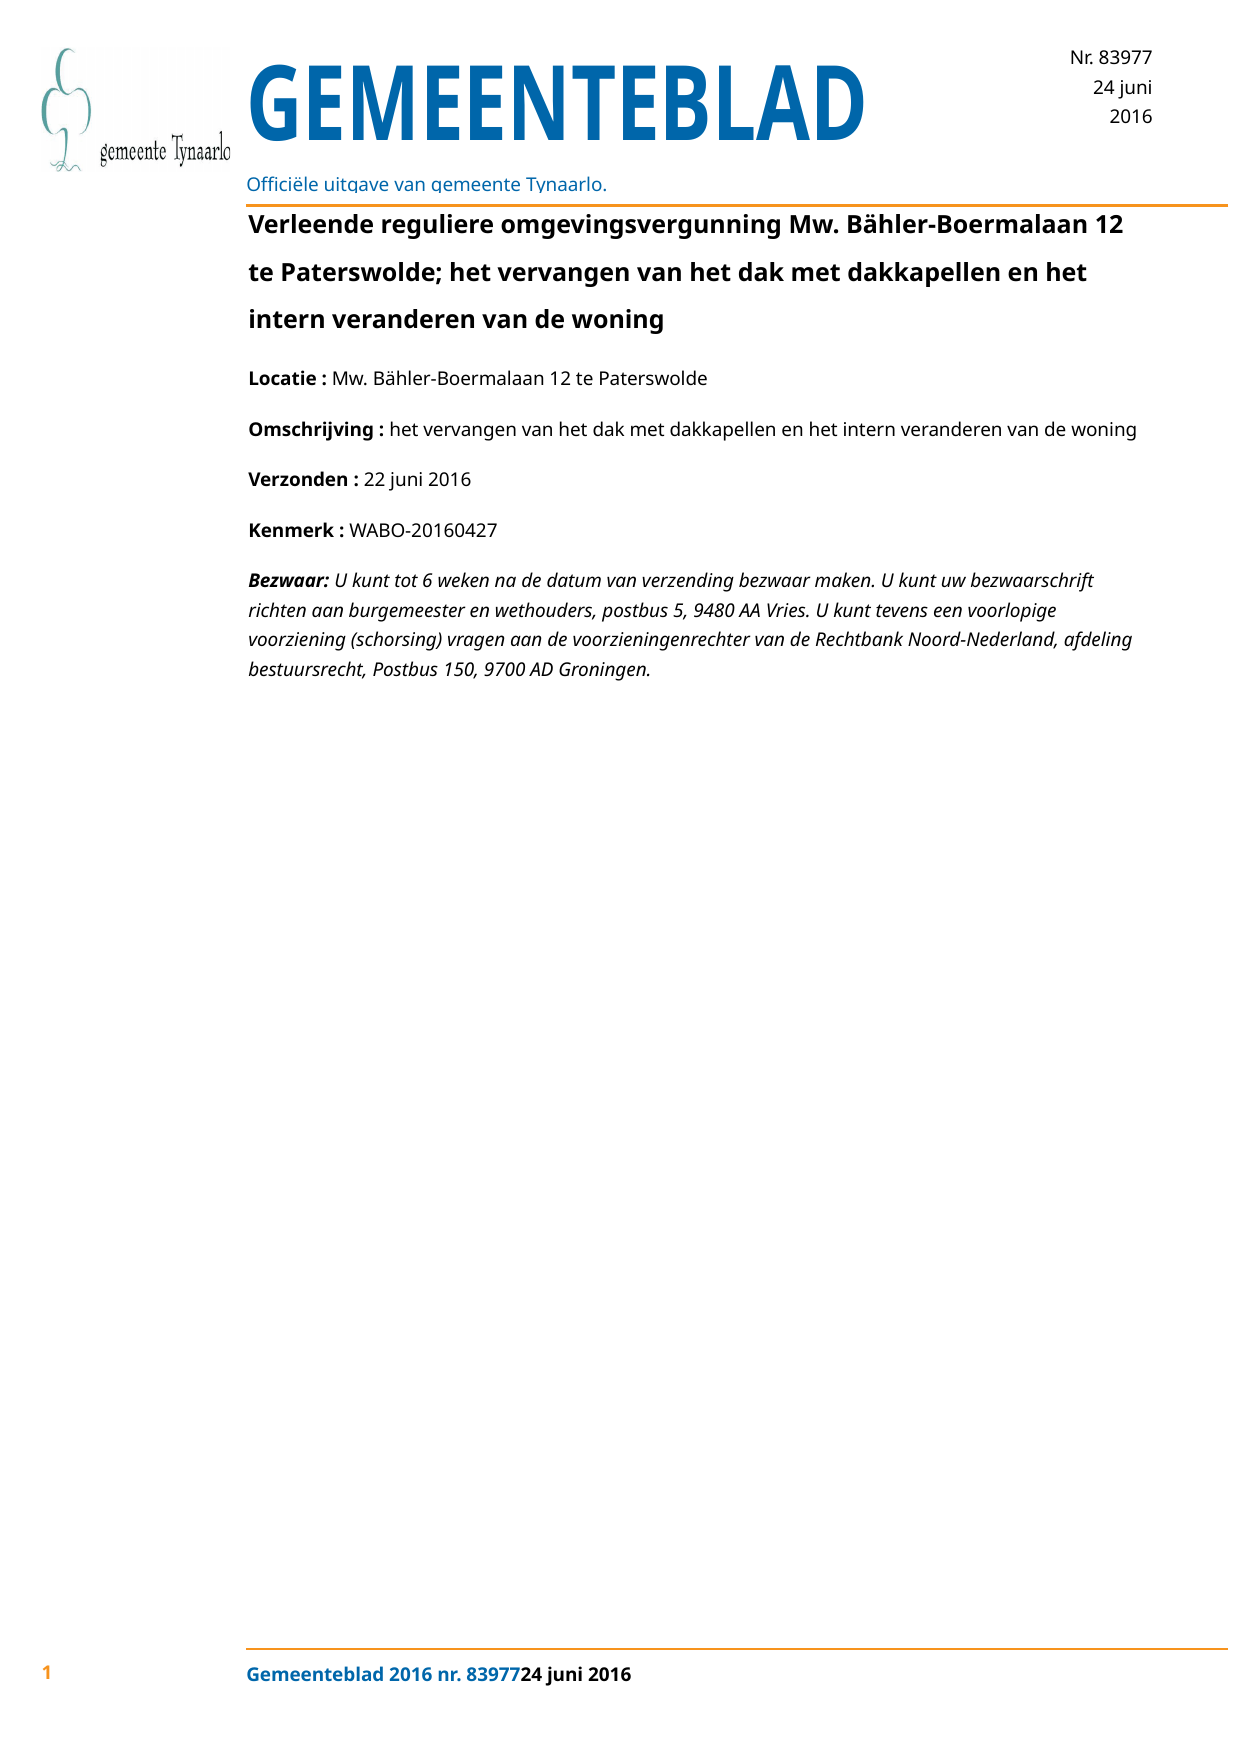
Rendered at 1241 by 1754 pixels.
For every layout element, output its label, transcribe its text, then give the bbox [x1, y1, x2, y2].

text Verzonden : 22 juni 2016 [248, 466, 1152, 492]
text Omschrijving : het vervangen van het dak met dakkapellen en het intern veranderen van de woning [248, 416, 1152, 442]
picture [41, 47, 231, 172]
text Kenmerk : WABO-20160427 [248, 517, 1152, 542]
text Bezwaar: U kunt tot 6 weken na de datum van verzending bezwaar maken. U kunt uw bezwaarschrift richten aan burgemeester en wethouders, postbus 5, 9480 AA Vries. U kunt tevens een voorlopige voorziening (schorsing) vragen aan de voorzieningenrechter van de Rechtbank Noord-Nederland, afdeling bestuursrecht, Postbus 150, 9700 AD Groningen. [248, 567, 1152, 682]
text Locatie : Mw. Bähler-Boermalaan 12 te Paterswolde [248, 366, 1152, 391]
text Verleende reguliere omgevingsvergunning Mw. Bähler-Boermalaan 12 te Paterswolde; het vervangen van het dak met dakkapellen en het intern veranderen van de woning [248, 207, 1152, 336]
